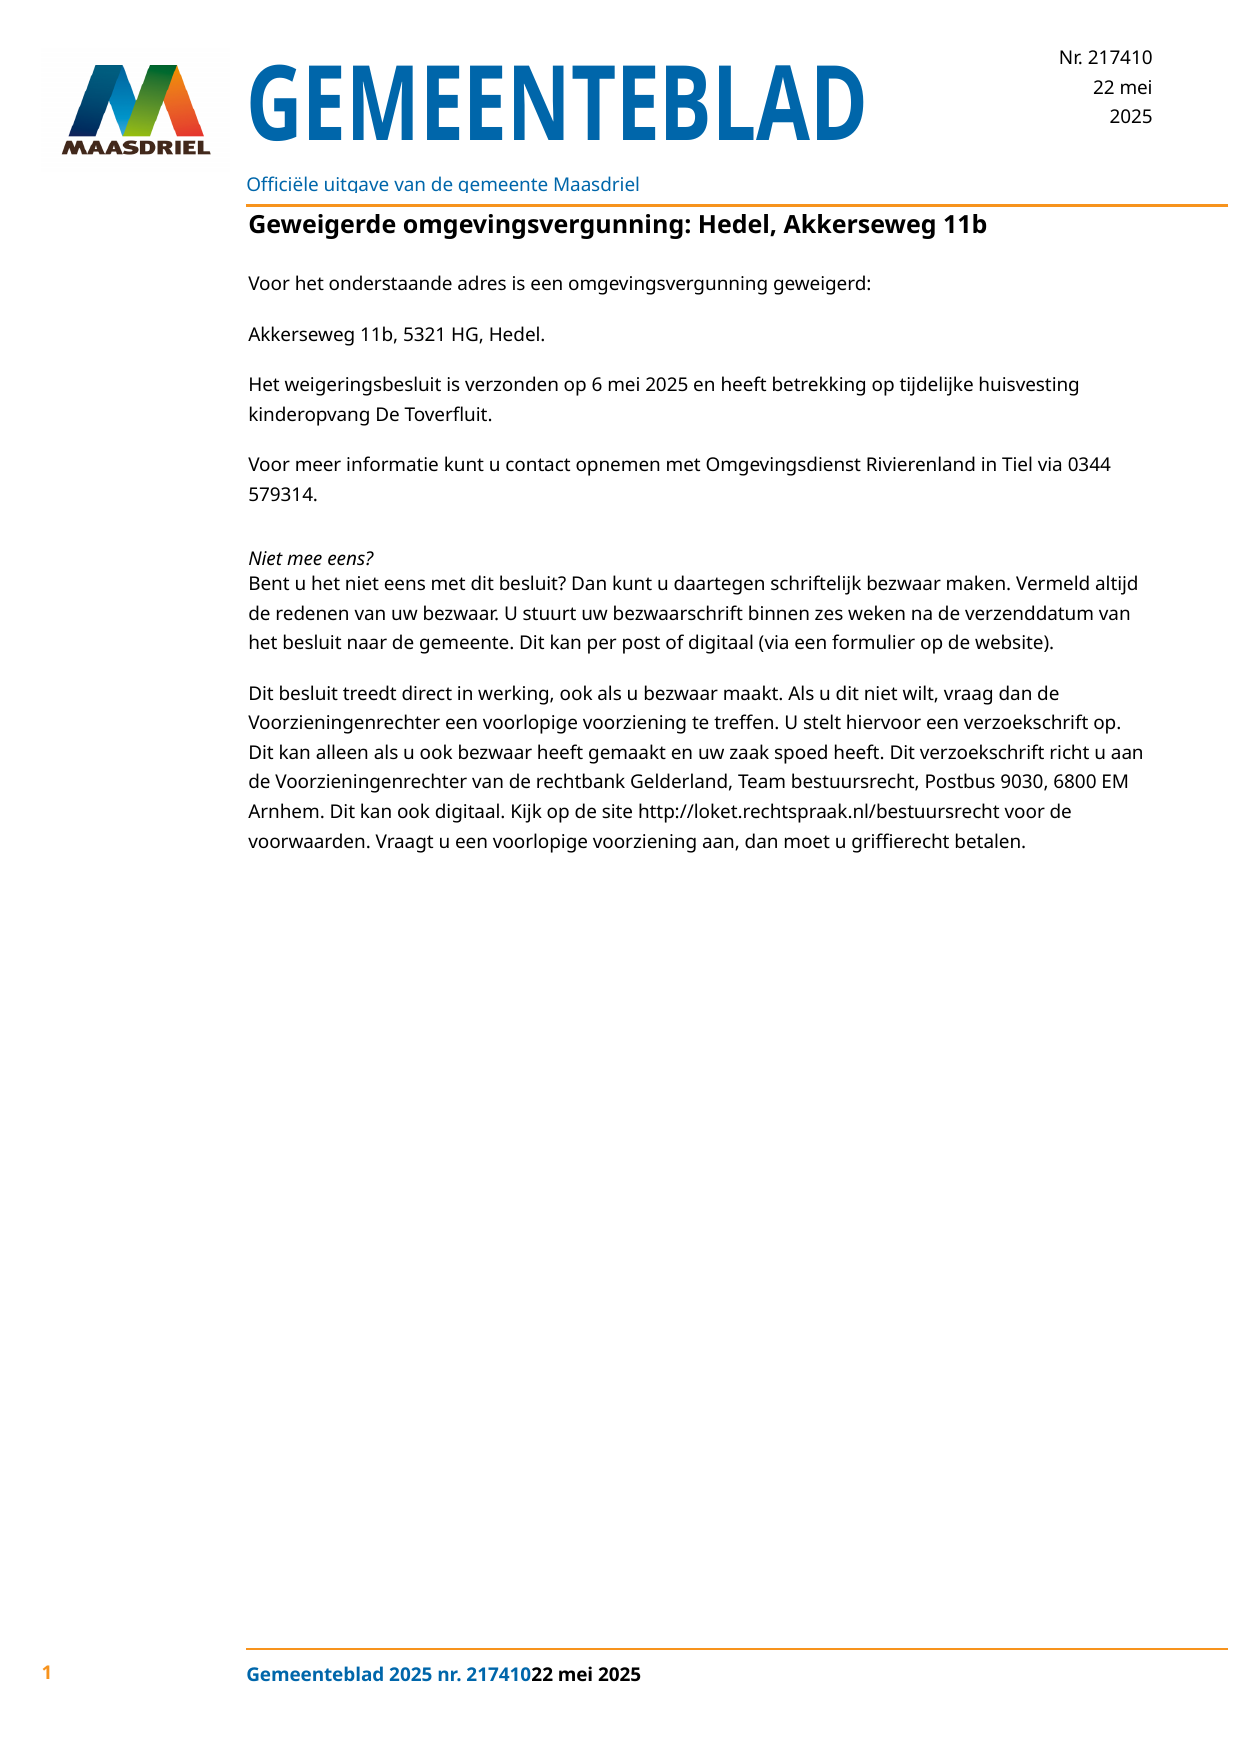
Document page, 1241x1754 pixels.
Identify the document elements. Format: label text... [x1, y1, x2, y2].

text Niet mee eens? [248, 545, 1152, 570]
text Bent u het niet eens met dit besluit? Dan kunt u daartegen schriftelijk bezwaar maken. Vermeld altijd de redenen van uw bezwaar. U stuurt uw bezwaarschrift binnen zes weken na de verzenddatum van het besluit naar de gemeente. Dit kan per post of digitaal (via een formulier op de website). [248, 570, 1152, 655]
text Dit besluit treedt direct in werking, ook als u bezwaar maakt. Als u dit niet wilt, vraag dan de Voorzieningenrechter een voorlopige voorziening te treffen. U stelt hiervoor een verzoekschrift op. Dit kan alleen als u ook bezwaar heeft gemaakt en uw zaak spoed heeft. Dit verzoekschrift richt u aan de Voorzieningenrechter van de rechtbank Gelderland, Team bestuursrecht, Postbus 9030, 6800 EM Arnhem. Dit kan ook digitaal. Kijk op de site http://loket.rechtspraak.nl/bestuursrecht voor de voorwaarden. Vraagt u een voorlopige voorziening aan, dan moet u griffierecht betalen. [248, 680, 1152, 854]
text Akkerseweg 11b, 5321 HG, Hedel. [248, 321, 1152, 346]
picture [41, 47, 231, 172]
text Voor het onderstaande adres is een omgevingsvergunning geweigerd: [248, 270, 1152, 296]
text Geweigerde omgevingsvergunning: Hedel, Akkerseweg 11b [248, 207, 1152, 241]
text Voor meer informatie kunt u contact opnemen met Omgevingsdienst Rivierenland in Tiel via 0344 579314. [248, 451, 1152, 506]
text Het weigeringsbesluit is verzonden op 6 mei 2025 en heeft betrekking op tijdelijke huisvesting kinderopvang De Toverfluit. [248, 371, 1152, 426]
